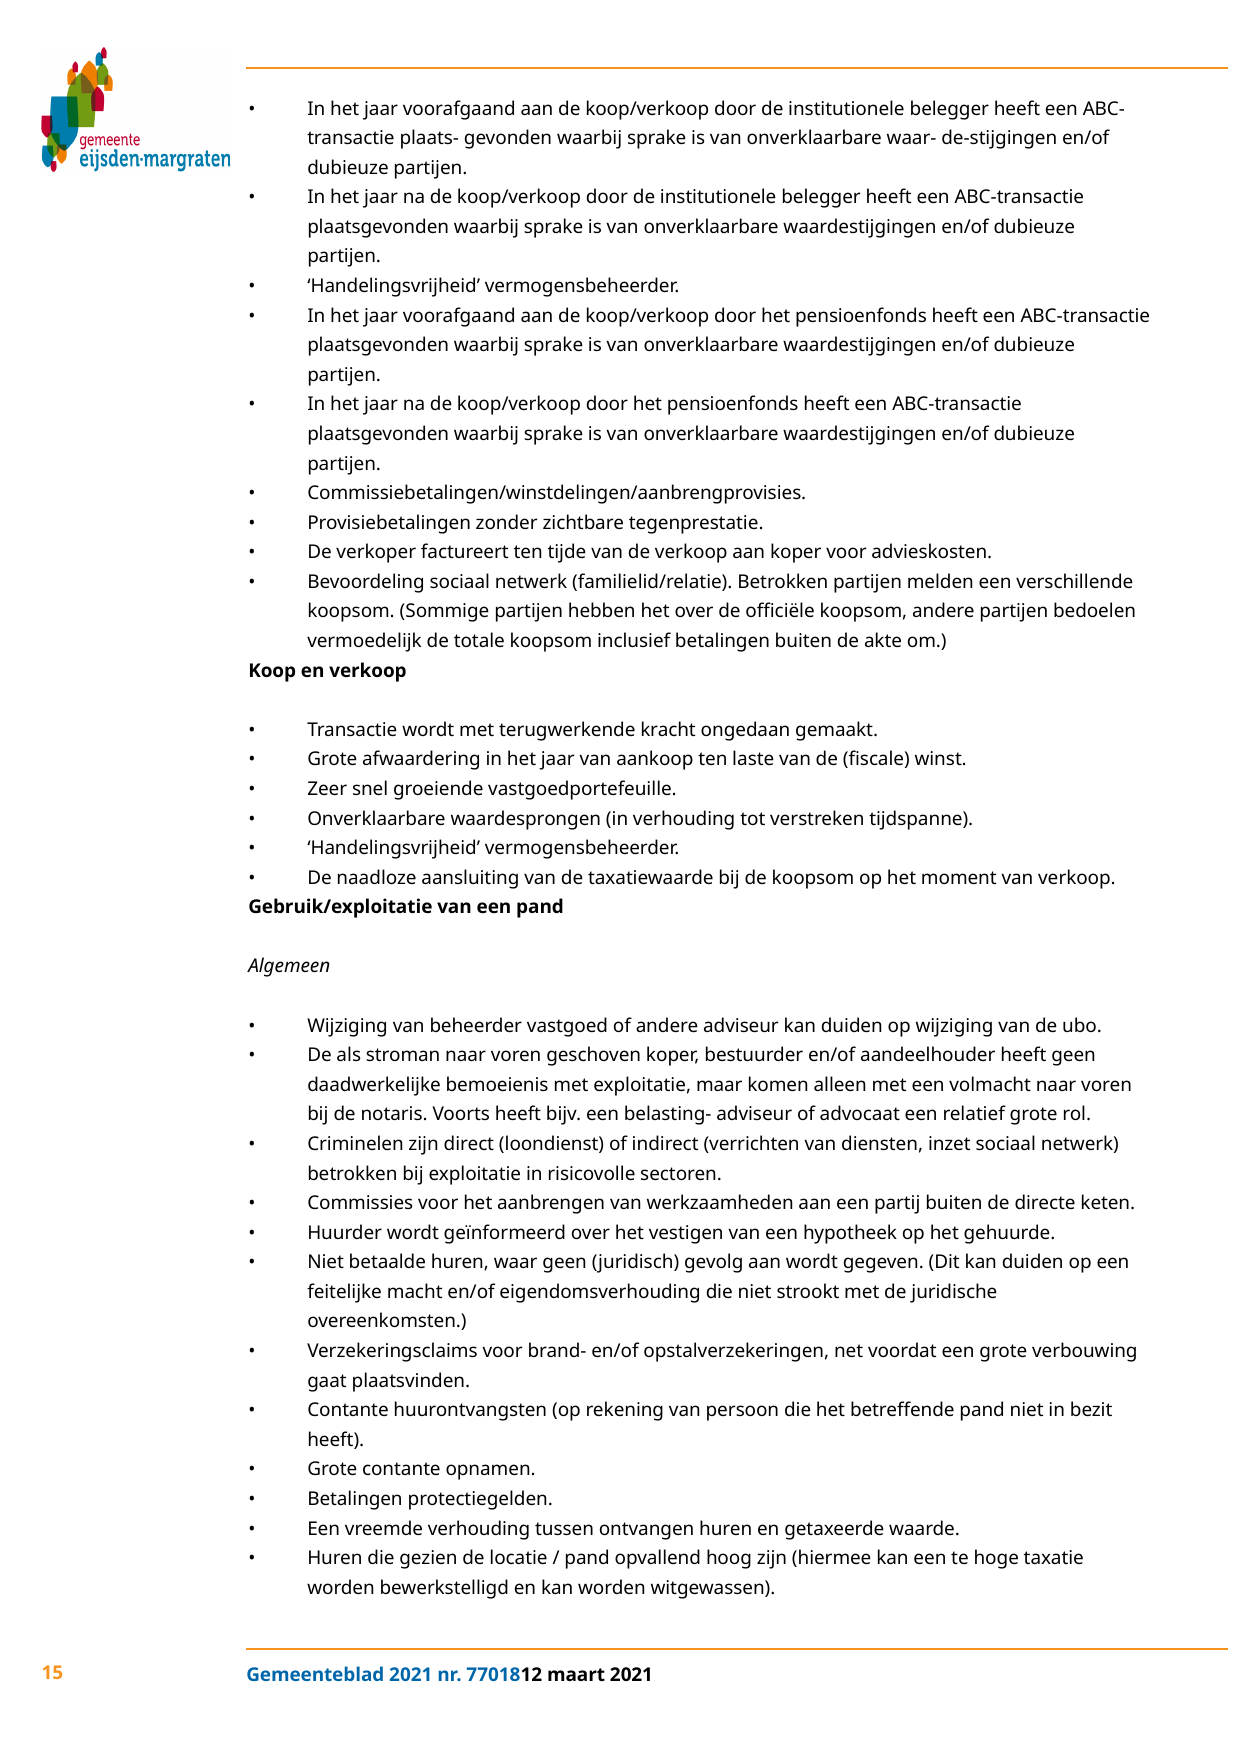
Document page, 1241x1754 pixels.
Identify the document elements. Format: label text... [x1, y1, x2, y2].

list Huurder wordt geïnformeerd over het vestigen van een hypotheek op het gehuurde. [248, 1219, 1152, 1245]
list Contante huurontvangsten (op rekening van persoon die het betreffende pand niet in bezit heeft). [248, 1396, 1152, 1452]
list Onverklaarbare waardesprongen (in verhouding tot verstreken tijdspanne). [248, 805, 1152, 831]
list Commissiebetalingen/winstdelingen/aanbrengprovisies. [248, 479, 1152, 505]
list Provisiebetalingen zonder zichtbare tegenprestatie. [248, 509, 1152, 535]
list Zeer snel groeiende vastgoedportefeuille. [248, 775, 1152, 801]
list Verzekeringsclaims voor brand- en/of opstalverzekeringen, net voordat een grote verbouwing gaat plaatsvinden. [248, 1337, 1152, 1393]
list ‘Handelingsvrijheid’ vermogensbeheerder. [248, 834, 1152, 860]
list Bevoordeling sociaal netwerk (familielid/relatie). Betrokken partijen melden een verschillende koopsom. (Sommige partijen hebben het over de officiële koopsom, andere partijen bedoelen vermoedelijk de totale koopsom inclusief betalingen buiten de akte om.) [248, 568, 1152, 653]
list Wijziging van beheerder vastgoed of andere adviseur kan duiden op wijziging van de ubo. [248, 1012, 1152, 1038]
text Algemeen [248, 953, 1152, 978]
list Criminelen zijn direct (loondienst) of indirect (verrichten van diensten, inzet sociaal netwerk) betrokken bij exploitatie in risicovolle sectoren. [248, 1130, 1152, 1186]
text Koop en verkoop [248, 657, 1152, 683]
picture [41, 47, 231, 172]
list Transactie wordt met terugwerkende kracht ongedaan gemaakt. [248, 716, 1152, 742]
list De verkoper factureert ten tijde van de verkoop aan koper voor advieskosten. [248, 538, 1152, 564]
list Een vreemde verhouding tussen ontvangen huren en getaxeerde waarde. [248, 1515, 1152, 1541]
list In het jaar na de koop/verkoop door het pensioenfonds heeft een ABC-transactie plaatsgevonden waarbij sprake is van onverklaarbare waardestijgingen en/of dubieuze partijen. [248, 391, 1152, 476]
list Grote afwaardering in het jaar van aankoop ten laste van de (fiscale) winst. [248, 746, 1152, 771]
list In het jaar na de koop/verkoop door de institutionele belegger heeft een ABC-transactie plaatsgevonden waarbij sprake is van onverklaarbare waardestijgingen en/of dubieuze partijen. [248, 183, 1152, 268]
list Huren die gezien de locatie / pand opvallend hoog zijn (hiermee kan een te hoge taxatie worden bewerkstelligd en kan worden witgewassen). [248, 1544, 1152, 1600]
list Niet betaalde huren, waar geen (juridisch) gevolg aan wordt gegeven. (Dit kan duiden op een feitelijke macht en/of eigendomsverhouding die niet strookt met de juridische overeenkomsten.) [248, 1248, 1152, 1333]
list De naadloze aansluiting van de taxatiewaarde bij de koopsom op het moment van verkoop. [248, 864, 1152, 890]
list In het jaar voorafgaand aan de koop/verkoop door de institutionele belegger heeft een ABC-transactie plaats- gevonden waarbij sprake is van onverklaarbare waar- de-stijgingen en/of dubieuze partijen. [248, 95, 1152, 180]
list Commissies voor het aanbrengen van werkzaamheden aan een partij buiten de directe keten. [248, 1189, 1152, 1215]
text Gebruik/exploitatie van een pand [248, 893, 1152, 919]
list In het jaar voorafgaand aan de koop/verkoop door het pensioenfonds heeft een ABC-transactie plaatsgevonden waarbij sprake is van onverklaarbare waardestijgingen en/of dubieuze partijen. [248, 302, 1152, 387]
list Grote contante opnamen. [248, 1456, 1152, 1481]
list ‘Handelingsvrijheid’ vermogensbeheerder. [248, 272, 1152, 298]
list Betalingen protectiegelden. [248, 1485, 1152, 1511]
list De als stroman naar voren geschoven koper, bestuurder en/of aandeelhouder heeft geen daadwerkelijke bemoeienis met exploitatie, maar komen alleen met een volmacht naar voren bij de notaris. Voorts heeft bijv. een belasting- adviseur of advocaat een relatief grote rol. [248, 1041, 1152, 1126]
